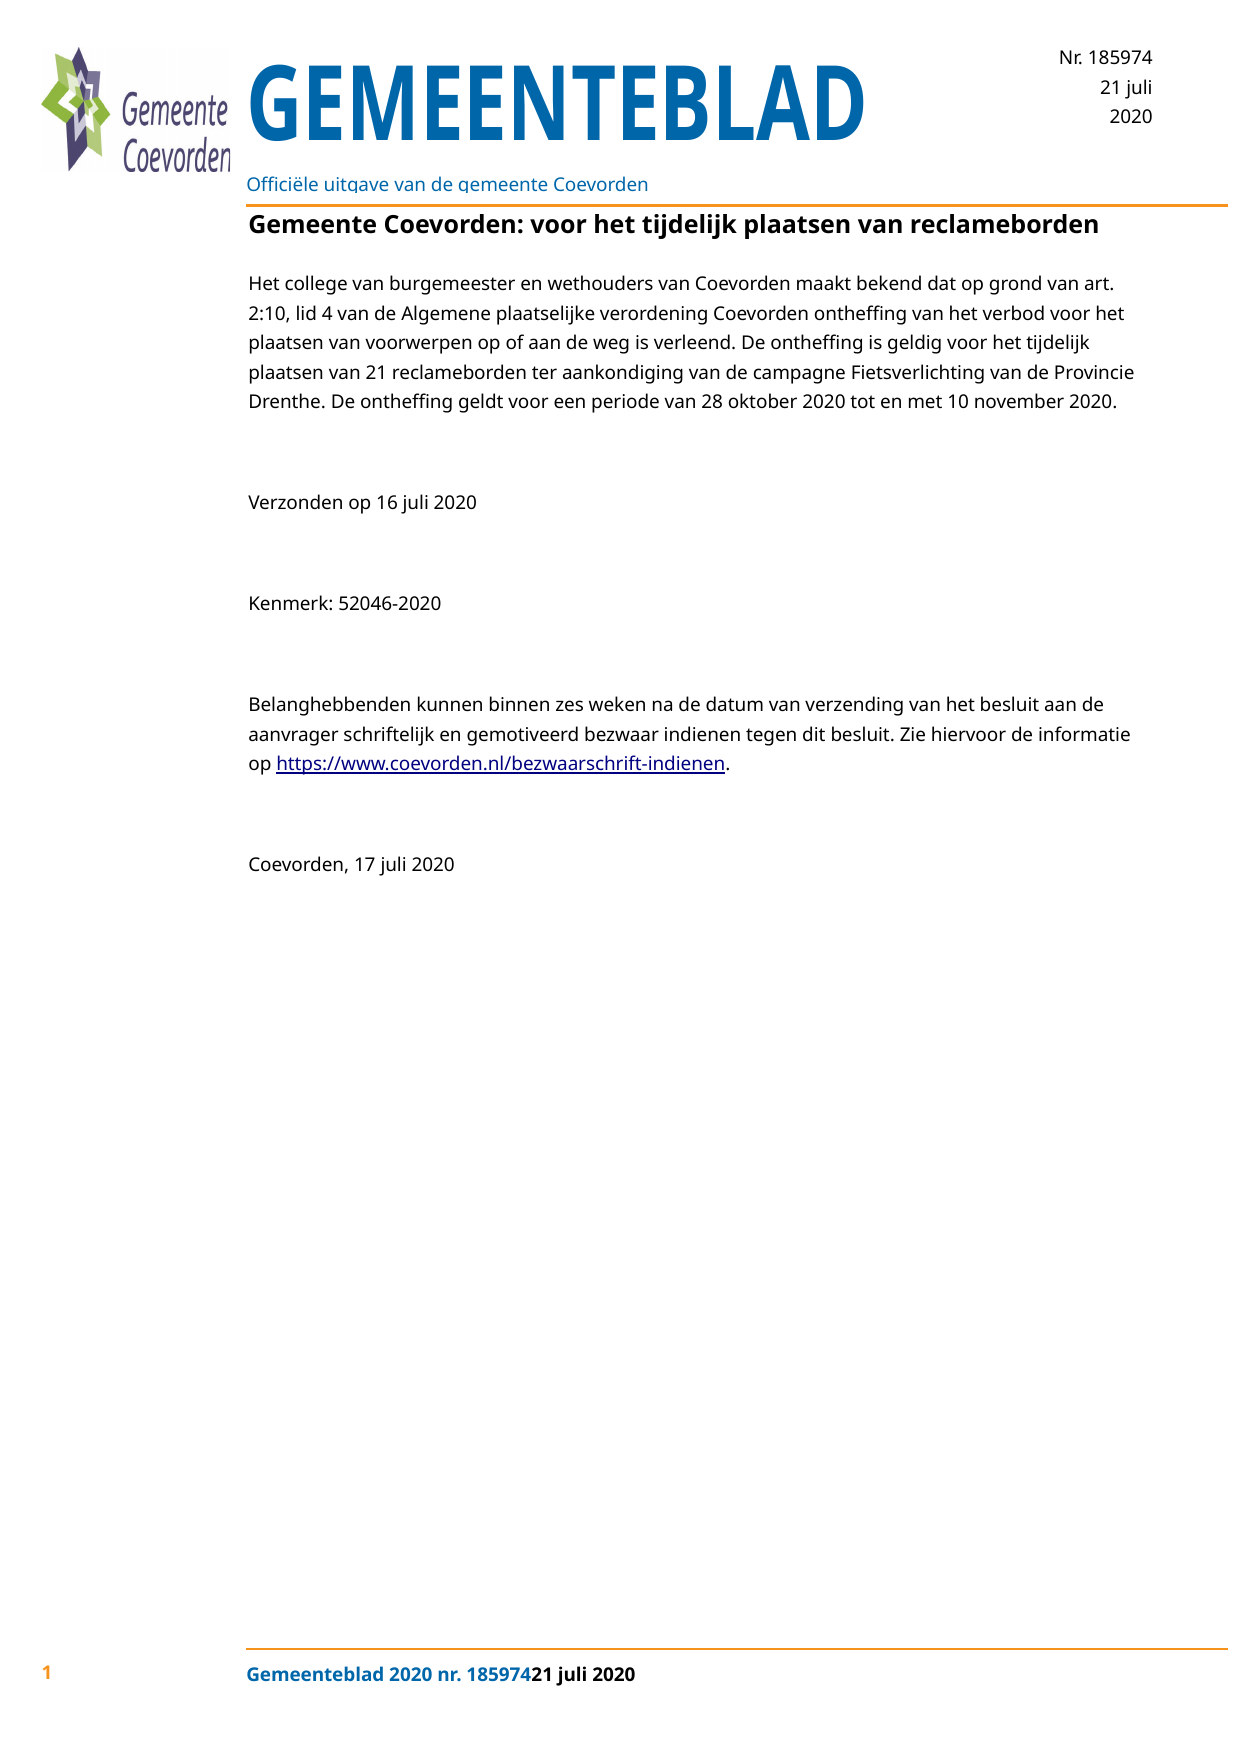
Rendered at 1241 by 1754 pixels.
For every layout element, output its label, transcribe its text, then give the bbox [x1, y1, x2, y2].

text Belanghebbenden kunnen binnen zes weken na de datum van verzending van het besluit aan de aanvrager schriftelijk en gemotiveerd bezwaar indienen tegen dit besluit. Zie hiervoor de informatie op https://www.coevorden.nl/bezwaarschrift-indienen. [248, 691, 1152, 776]
picture [41, 47, 231, 172]
text Coevorden, 17 juli 2020 [248, 851, 1152, 877]
text Gemeente Coevorden: voor het tijdelijk plaatsen van reclameborden [248, 207, 1152, 241]
text Kenmerk: 52046-2020 [248, 590, 1152, 616]
text Het college van burgemeester en wethouders van Coevorden maakt bekend dat op grond van art. 2:10, lid 4 van de Algemene plaatselijke verordening Coevorden ontheffing van het verbod voor het plaatsen van voorwerpen op of aan de weg is verleend. De ontheffing is geldig voor het tijdelijk plaatsen van 21 reclameborden ter aankondiging van de campagne Fietsverlichting van de Provincie Drenthe. De ontheffing geldt voor een periode van 28 oktober 2020 tot en met 10 november 2020. [248, 270, 1152, 414]
text Verzonden op 16 juli 2020 [248, 489, 1152, 515]
